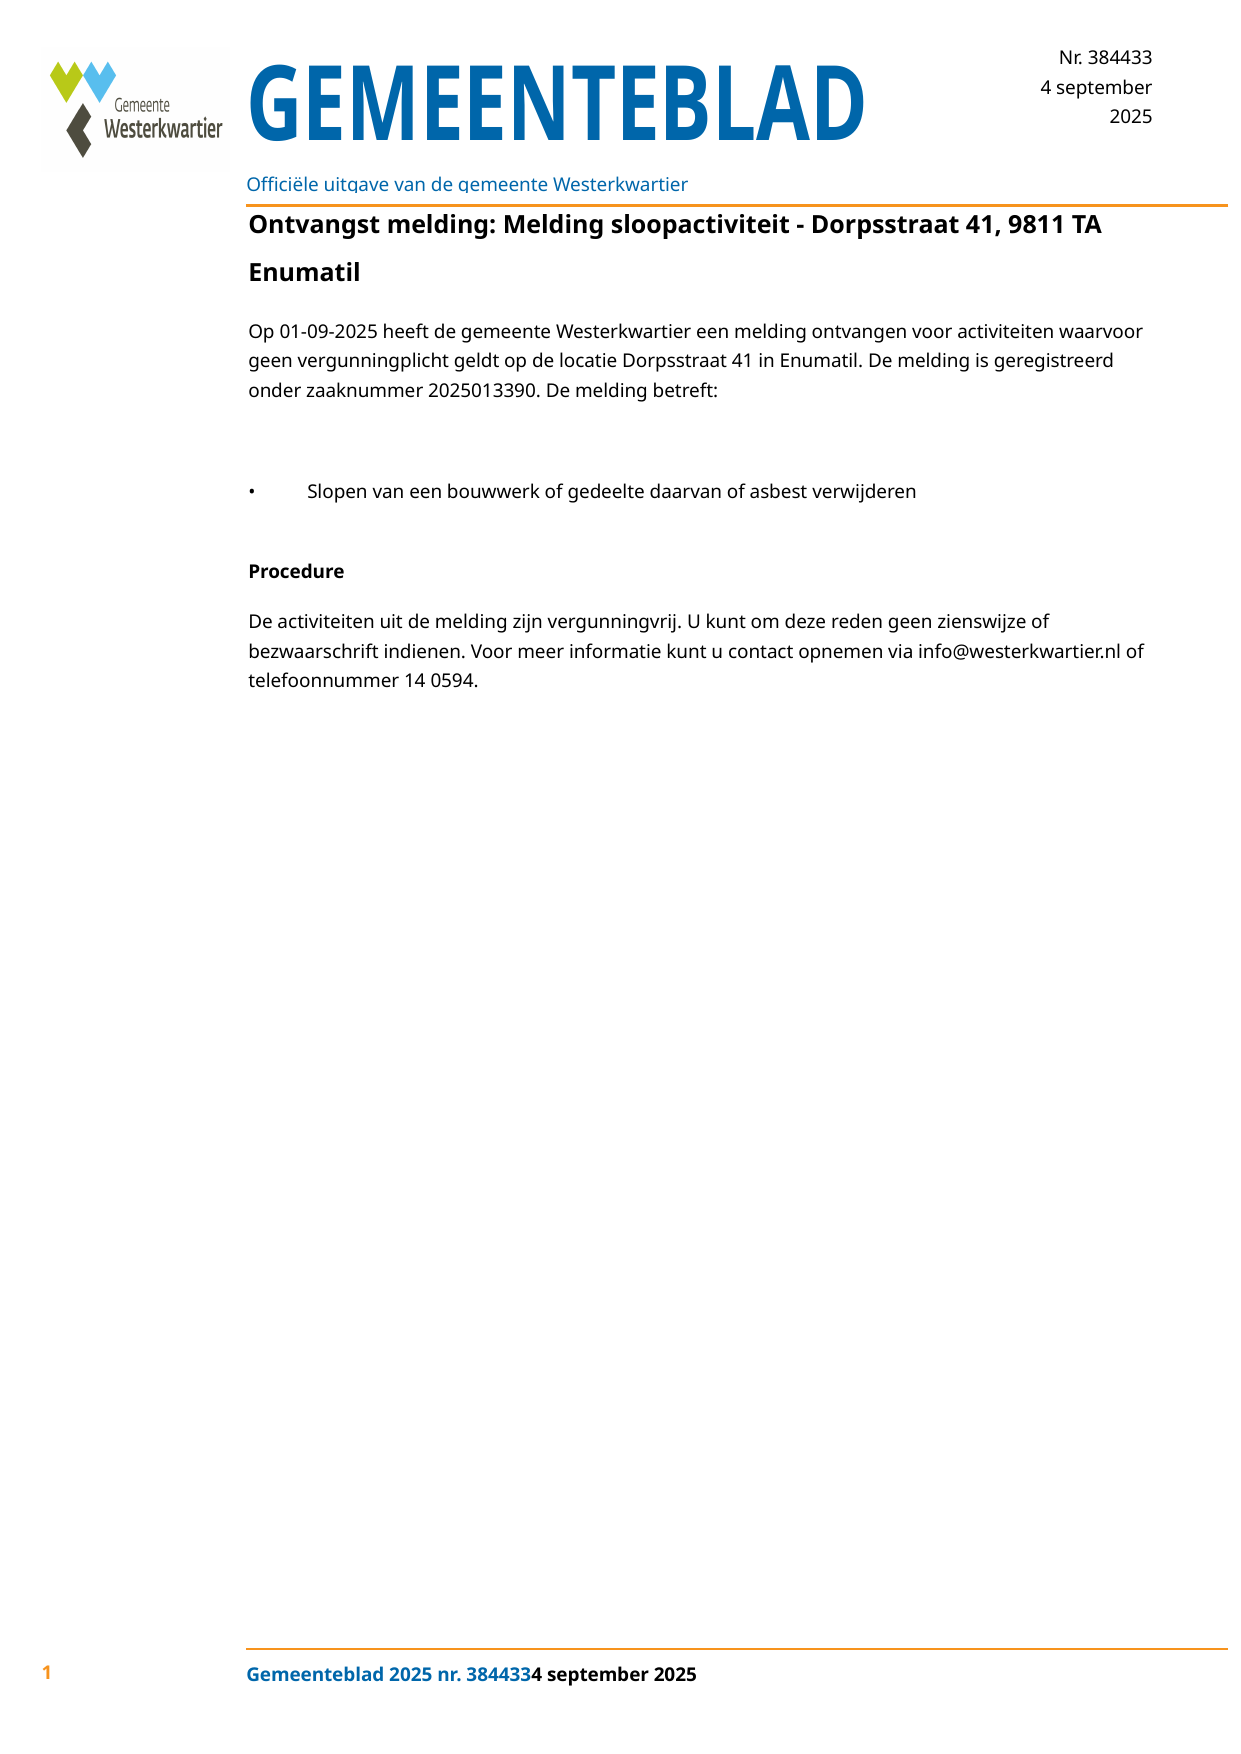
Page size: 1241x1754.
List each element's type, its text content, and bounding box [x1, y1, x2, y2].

list Slopen van een bouwwerk of gedeelte daarvan of asbest verwijderen [248, 478, 1152, 504]
text Op 01-09-2025 heeft de gemeente Westerkwartier een melding ontvangen voor activiteiten waarvoor geen vergunningplicht geldt op de locatie Dorpsstraat 41 in Enumatil. De melding is geregistreerd onder zaaknummer 2025013390. De melding betreft: [248, 318, 1152, 403]
text Ontvangst melding: Melding sloopactiviteit - Dorpsstraat 41, 9811 TA Enumatil [248, 207, 1152, 288]
picture [41, 47, 231, 172]
text De activiteiten uit de melding zijn vergunningvrij. U kunt om deze reden geen zienswijze of bezwaarschrift indienen. Voor meer informatie kunt u contact opnemen via info@westerkwartier.nl of telefoonnummer 14 0594. [248, 608, 1152, 693]
text Procedure [248, 558, 1152, 584]
